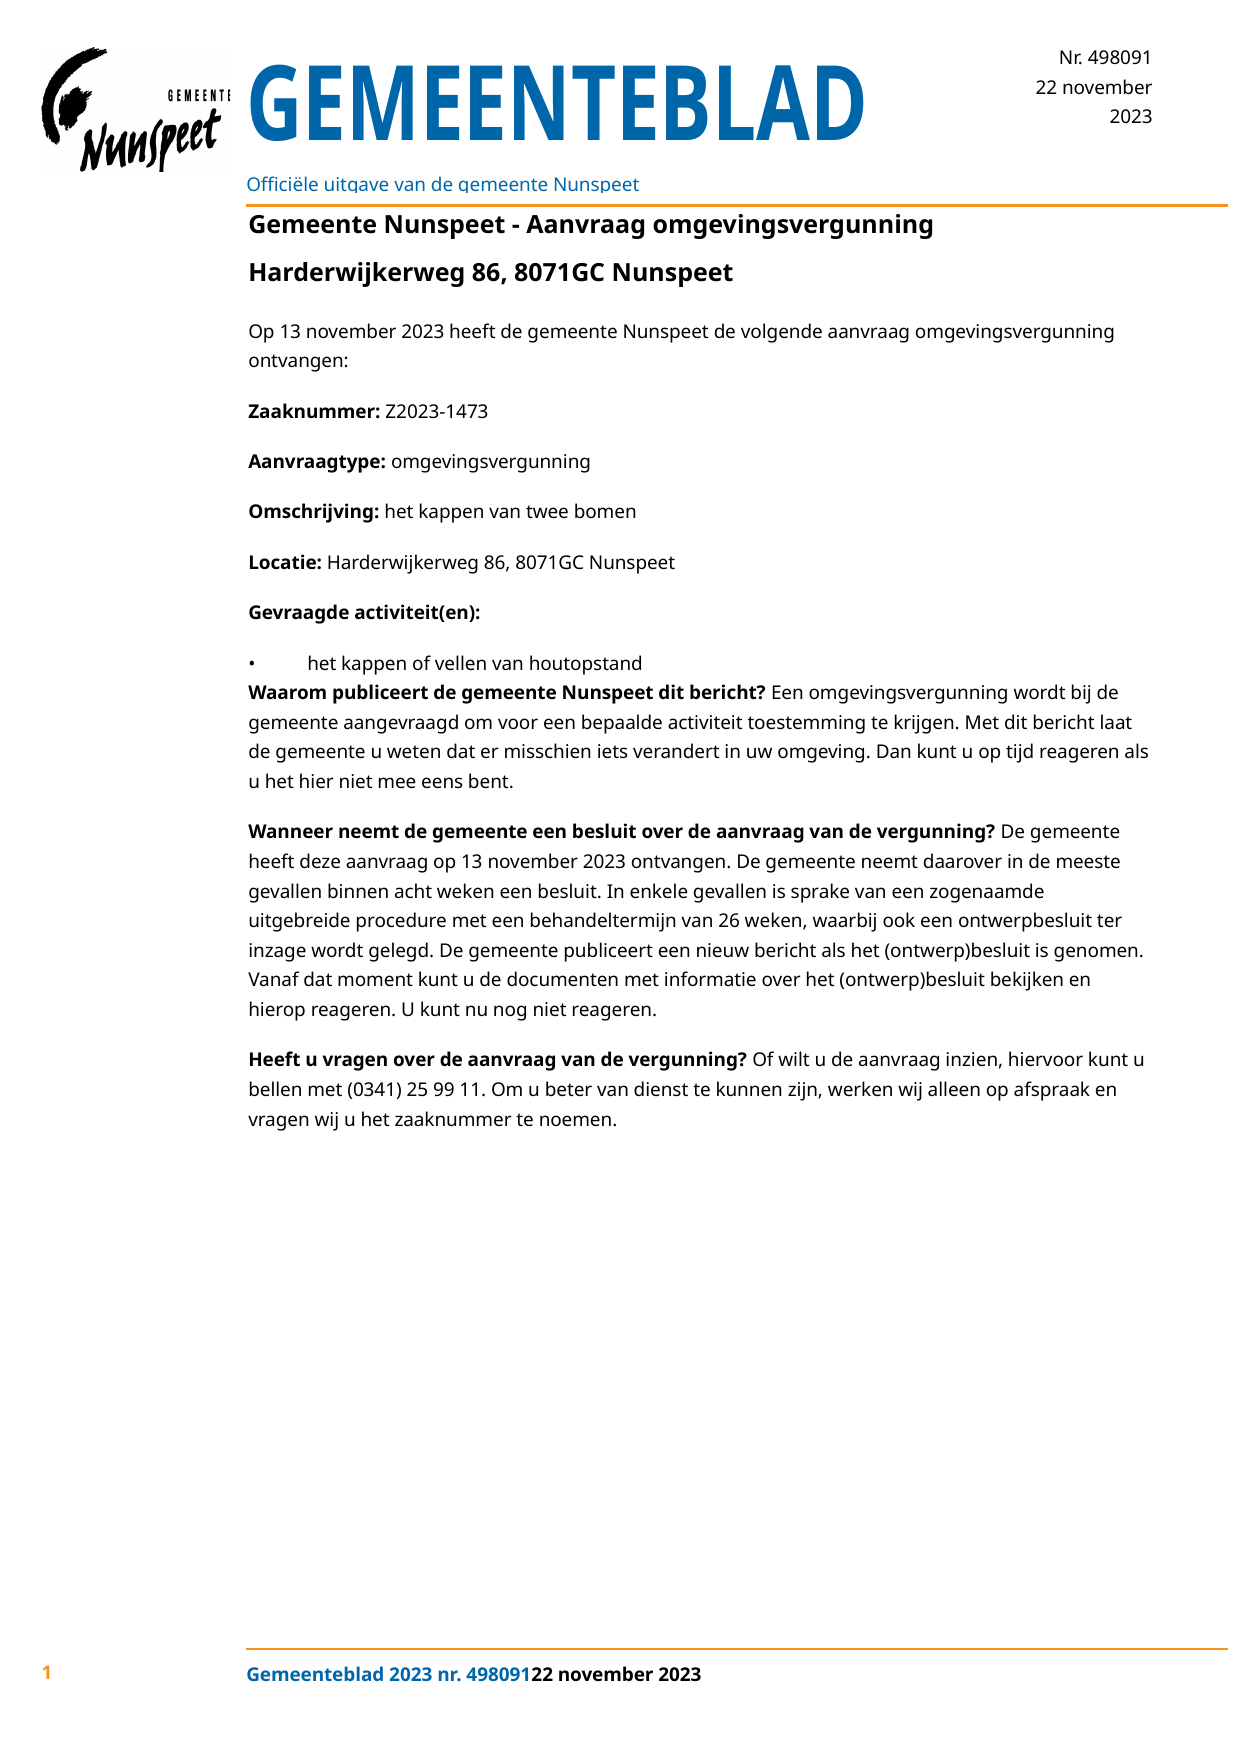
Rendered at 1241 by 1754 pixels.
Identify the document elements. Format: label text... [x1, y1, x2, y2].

text Gevraagde activiteit(en): [248, 599, 1152, 625]
text Waarom publiceert de gemeente Nunspeet dit bericht? Een omgevingsvergunning wordt bij de gemeente aangevraagd om voor een bepaalde activiteit toestemming te krijgen. Met dit bericht laat de gemeente u weten dat er misschien iets verandert in uw omgeving. Dan kunt u op tijd reageren als u het hier niet mee eens bent. [248, 679, 1152, 794]
text Wanneer neemt de gemeente een besluit over de aanvraag van de vergunning? De gemeente heeft deze aanvraag op 13 november 2023 ontvangen. De gemeente neemt daarover in de meeste gevallen binnen acht weken een besluit. In enkele gevallen is sprake van een zogenaamde uitgebreide procedure met een behandeltermijn van 26 weken, waarbij ook een ontwerpbesluit ter inzage wordt gelegd. De gemeente publiceert een nieuw bericht als het (ontwerp)besluit is genomen. Vanaf dat moment kunt u de documenten met informatie over het (ontwerp)besluit bekijken en hierop reageren. U kunt nu nog niet reageren. [248, 819, 1152, 1022]
picture [41, 47, 231, 172]
text Zaaknummer: Z2023-1473 [248, 398, 1152, 424]
text Locatie: Harderwijkerweg 86, 8071GC Nunspeet [248, 549, 1152, 575]
text Omschrijving: het kappen van twee bomen [248, 499, 1152, 524]
text Gemeente Nunspeet - Aanvraag omgevingsvergunning Harderwijkerweg 86, 8071GC Nunspeet [248, 207, 1152, 288]
text Heeft u vragen over de aanvraag van de vergunning? Of wilt u de aanvraag inzien, hiervoor kunt u bellen met (0341) 25 99 11. Om u beter van dienst te kunnen zijn, werken wij alleen op afspraak en vragen wij u het zaaknummer te noemen. [248, 1047, 1152, 1132]
text Aanvraagtype: omgevingsvergunning [248, 448, 1152, 474]
list het kappen of vellen van houtopstand [248, 650, 1152, 676]
text Op 13 november 2023 heeft de gemeente Nunspeet de volgende aanvraag omgevingsvergunning ontvangen: [248, 318, 1152, 373]
